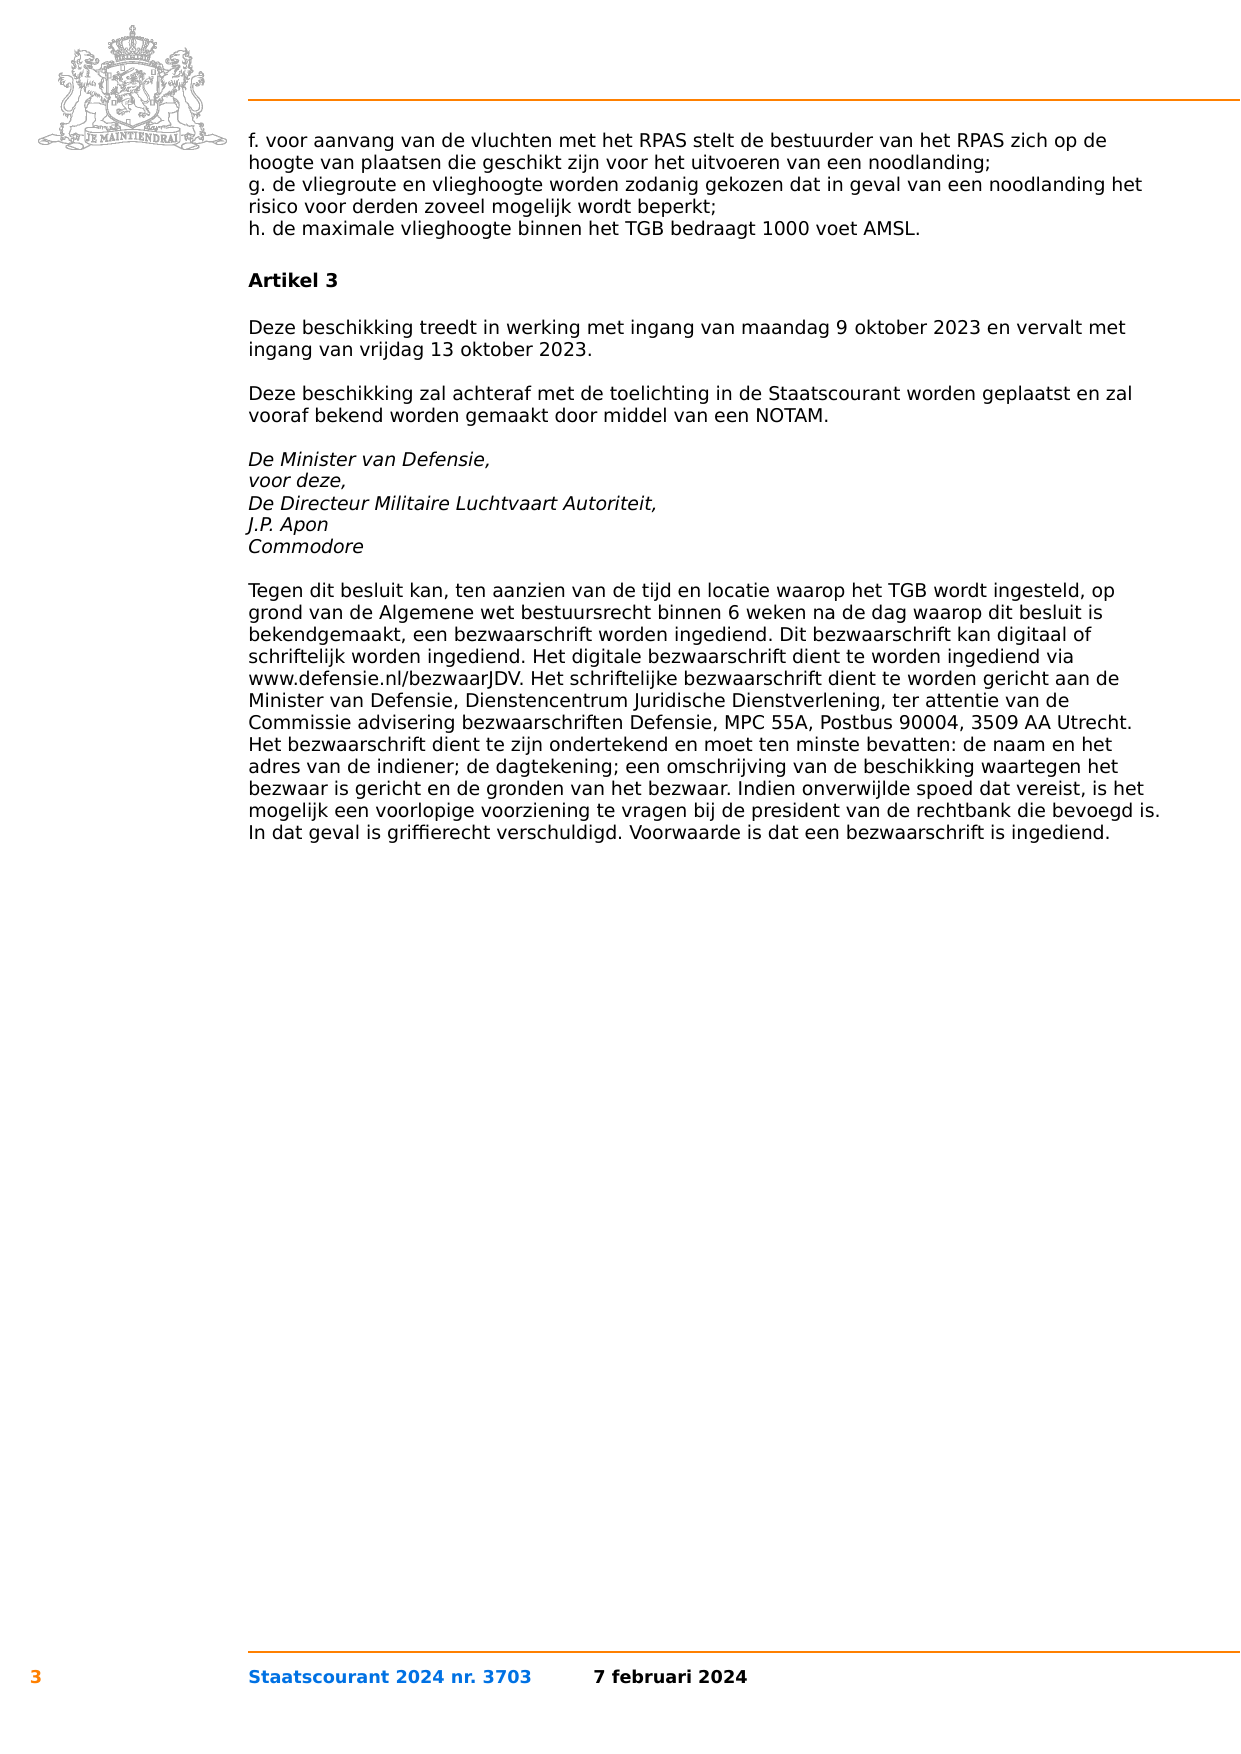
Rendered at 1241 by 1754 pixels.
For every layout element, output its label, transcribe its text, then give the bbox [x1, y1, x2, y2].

text De Minister van Defensie, voor deze, De Directeur Militaire Luchtvaart Autoriteit, J.P. Apon Commodore [248, 448, 1163, 558]
subtitle Artikel 3 [248, 270, 1163, 292]
text Deze beschikking zal achteraf met de toelichting in de Staatscourant worden geplaatst en zal vooraf bekend worden gemaakt door middel van een NOTAM. [248, 383, 1163, 427]
text h. de maximale vlieghoogte binnen het TGB bedraagt 1000 voet AMSL. [248, 218, 1163, 240]
text f. voor aanvang van de vluchten met het RPAS stelt de bestuurder van het RPAS zich op de hoogte van plaatsen die geschikt zijn voor het uitvoeren van een noodlanding; [248, 130, 1163, 174]
text Deze beschikking treedt in werking met ingang van maandag 9 oktober 2023 en vervalt met ingang van vrijdag 13 oktober 2023. [248, 317, 1163, 361]
text g. de vliegroute en vlieghoogte worden zodanig gekozen dat in geval van een noodlanding het risico voor derden zoveel mogelijk wordt beperkt; [248, 174, 1163, 218]
picture [38, 25, 227, 150]
text Tegen dit besluit kan, ten aanzien van de tijd en locatie waarop het TGB wordt ingesteld, op grond van de Algemene wet bestuursrecht binnen 6 weken na de dag waarop dit besluit is bekendgemaakt, een bezwaarschrift worden ingediend. Dit bezwaarschrift kan digitaal of schriftelijk worden ingediend. Het digitale bezwaarschrift dient te worden ingediend via www.defensie.nl/bezwaarJDV. Het schriftelijke bezwaarschrift dient te worden gericht aan de Minister van Defensie, Dienstencentrum Juridische Dienstverlening, ter attentie van de Commissie advisering bezwaarschriften Defensie, MPC 55A, Postbus 90004, 3509 AA Utrecht. Het bezwaarschrift dient te zijn ondertekend en moet ten minste bevatten: de naam en het adres van de indiener; de dagtekening; een omschrijving van de beschikking waartegen het bezwaar is gericht en de gronden van het bezwaar. Indien onverwijlde spoed dat vereist, is het mogelijk een voorlopige voorziening te vragen bij de president van de rechtbank die bevoegd is. In dat geval is griffierecht verschuldigd. Voorwaarde is dat een bezwaarschrift is ingediend. [248, 580, 1163, 844]
